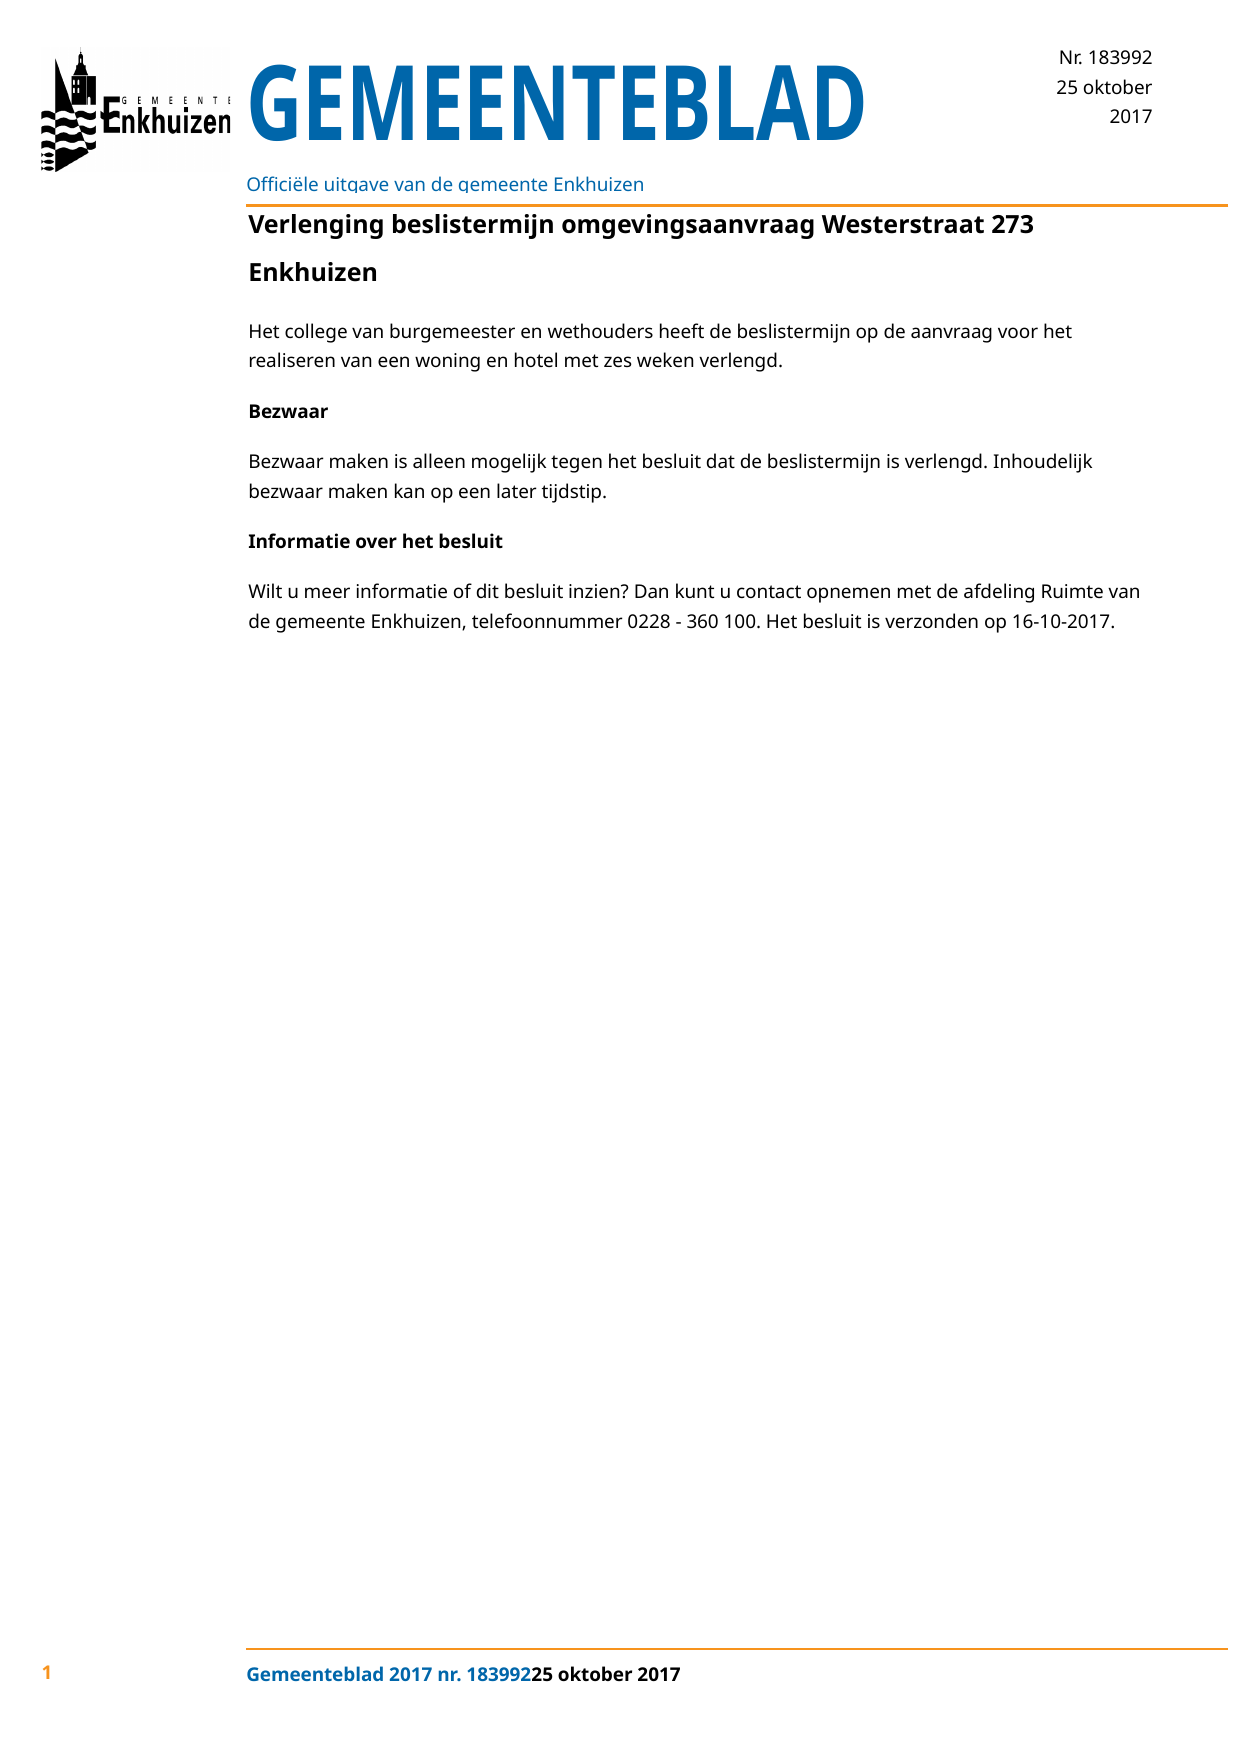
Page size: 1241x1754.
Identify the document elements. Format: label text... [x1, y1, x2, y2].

picture [41, 47, 231, 172]
text Informatie over het besluit [248, 528, 1152, 554]
text Bezwaar maken is alleen mogelijk tegen het besluit dat de beslistermijn is verlengd. Inhoudelijk bezwaar maken kan op een later tijdstip. [248, 448, 1152, 504]
text Het college van burgemeester en wethouders heeft de beslistermijn op de aanvraag voor het realiseren van een woning en hotel met zes weken verlengd. [248, 318, 1152, 373]
text Wilt u meer informatie of dit besluit inzien? Dan kunt u contact opnemen met de afdeling Ruimte van de gemeente Enkhuizen, telefoonnummer 0228 - 360 100. Het besluit is verzonden op 16-10-2017. [248, 579, 1152, 634]
text Bezwaar [248, 398, 1152, 424]
text Verlenging beslistermijn omgevingsaanvraag Westerstraat 273 Enkhuizen [248, 207, 1152, 288]
